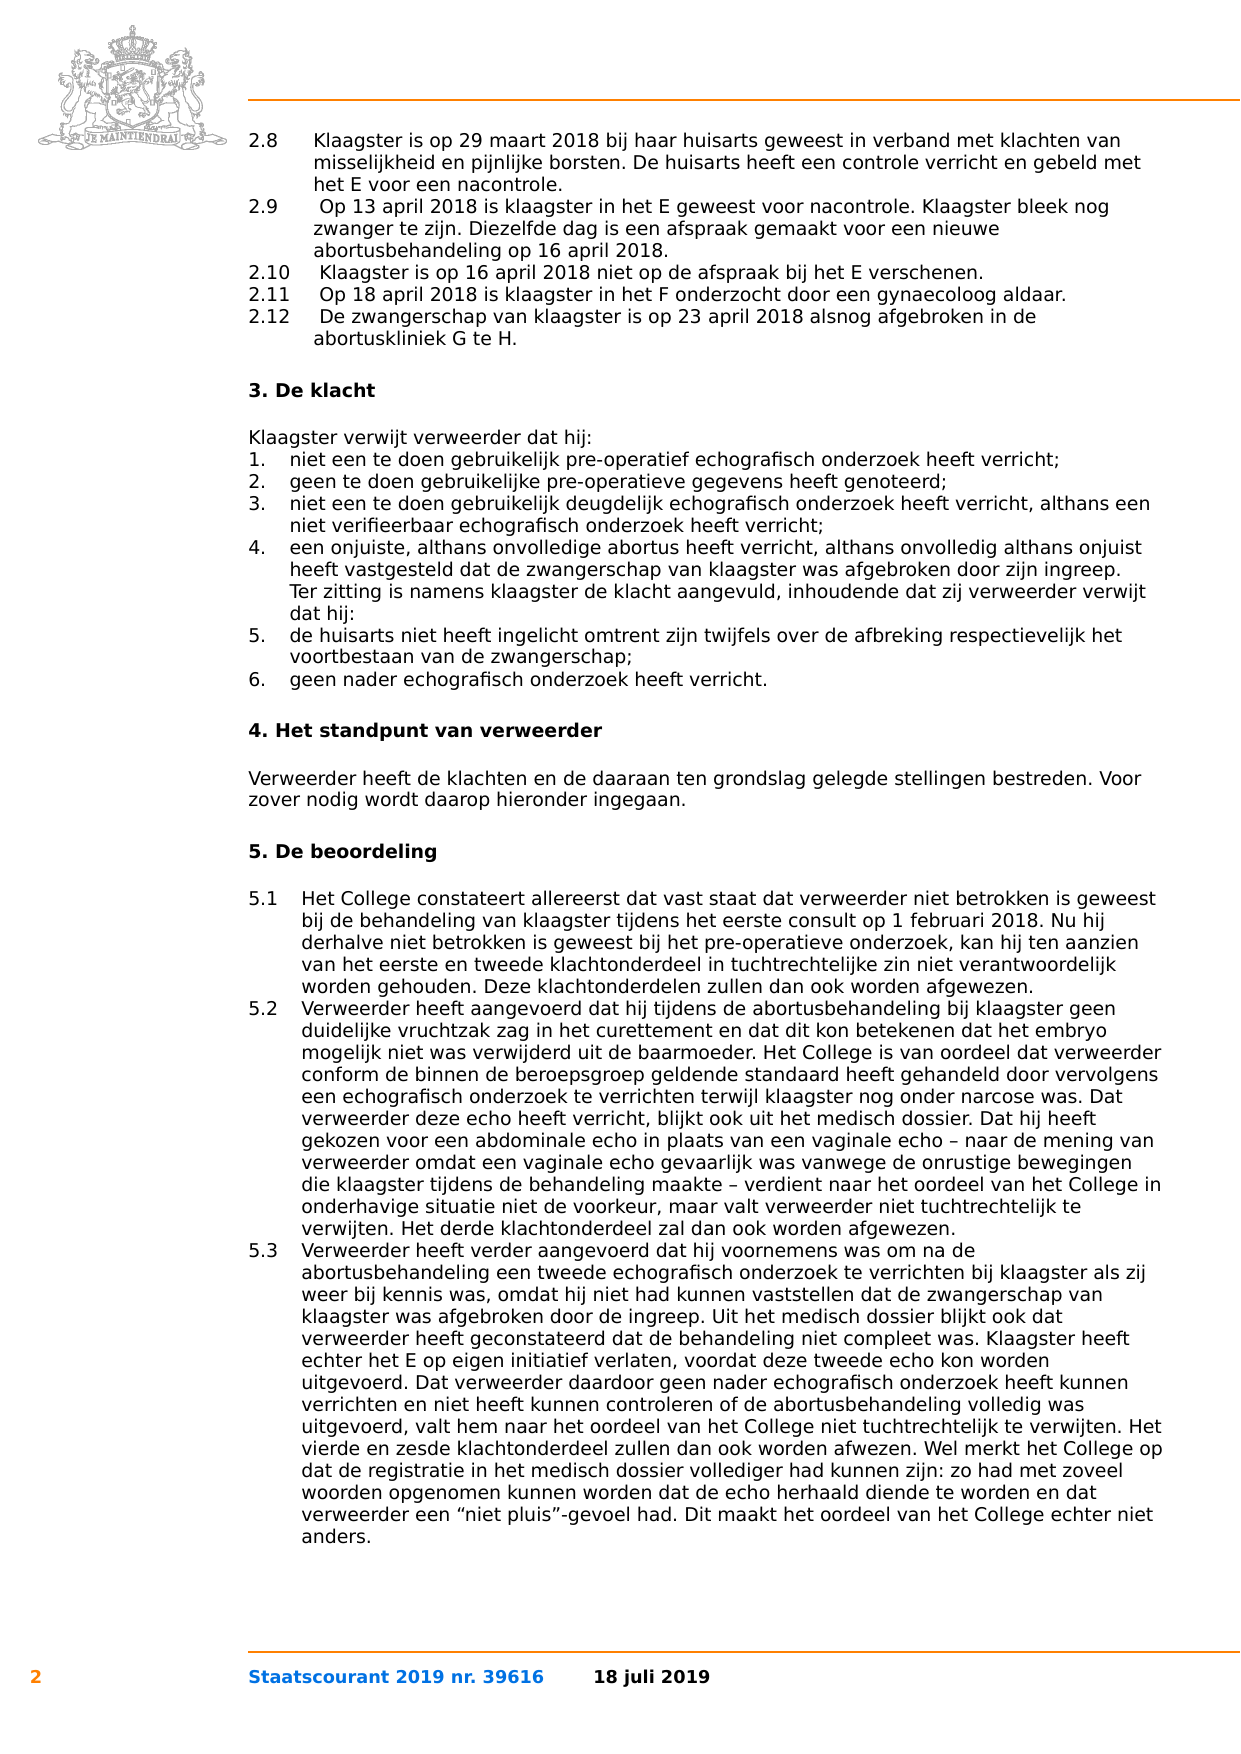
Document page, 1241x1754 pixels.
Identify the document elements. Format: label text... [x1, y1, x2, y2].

text 2.10 Klaagster is op 16 april 2018 niet op de afspraak bij het E verschenen. [248, 262, 1163, 284]
text 2.9 Op 13 april 2018 is klaagster in het E geweest voor nacontrole. Klaagster bleek nog zwanger te zijn. Diezelfde dag is een afspraak gemaakt voor een nieuwe abortusbehandeling op 16 april 2018. [248, 196, 1163, 262]
text 5.3 Verweerder heeft verder aangevoerd dat hij voornemens was om na de abortusbehandeling een tweede echografisch onderzoek te verrichten bij klaagster als zij weer bij kennis was, omdat hij niet had kunnen vaststellen dat de zwangerschap van klaagster was afgebroken door de ingreep. Uit het medisch dossier blijkt ook dat verweerder heeft geconstateerd dat de behandeling niet compleet was. Klaagster heeft echter het E op eigen initiatief verlaten, voordat deze tweede echo kon worden uitgevoerd. Dat verweerder daardoor geen nader echografisch onderzoek heeft kunnen verrichten en niet heeft kunnen controleren of de abortusbehandeling volledig was uitgevoerd, valt hem naar het oordeel van het College niet tuchtrechtelijk te verwijten. Het vierde en zesde klachtonderdeel zullen dan ook worden afwezen. Wel merkt het College op dat de registratie in het medisch dossier vollediger had kunnen zijn: zo had met zoveel woorden opgenomen kunnen worden dat de echo herhaald diende te worden en dat verweerder een “niet pluis”-gevoel had. Dit maakt het oordeel van het College echter niet anders. [248, 1240, 1163, 1548]
text 2.12 De zwangerschap van klaagster is op 23 april 2018 alsnog afgebroken in de abortuskliniek G te H. [248, 306, 1163, 350]
subtitle 3. De klacht [248, 380, 1163, 402]
text 5.2 Verweerder heeft aangevoerd dat hij tijdens de abortusbehandeling bij klaagster geen duidelijke vruchtzak zag in het curettement en dat dit kon betekenen dat het embryo mogelijk niet was verwijderd uit de baarmoeder. Het College is van oordeel dat verweerder conform de binnen de beroepsgroep geldende standaard heeft gehandeld door vervolgens een echografisch onderzoek te verrichten terwijl klaagster nog onder narcose was. Dat verweerder deze echo heeft verricht, blijkt ook uit het medisch dossier. Dat hij heeft gekozen voor een abdominale echo in plaats van een vaginale echo – naar de mening van verweerder omdat een vaginale echo gevaarlijk was vanwege de onrustige bewegingen die klaagster tijdens de behandeling maakte – verdient naar het oordeel van het College in onderhavige situatie niet de voorkeur, maar valt verweerder niet tuchtrechtelijk te verwijten. Het derde klachtonderdeel zal dan ook worden afgewezen. [248, 998, 1163, 1240]
subtitle 4. Het standpunt van verweerder [248, 720, 1163, 742]
text 2.8 Klaagster is op 29 maart 2018 bij haar huisarts geweest in verband met klachten van misselijkheid en pijnlijke borsten. De huisarts heeft een controle verricht en gebeld met het E voor een nacontrole. [248, 130, 1163, 196]
text 3. niet een te doen gebruikelijk deugdelijk echografisch onderzoek heeft verricht, althans een niet verifieerbaar echografisch onderzoek heeft verricht; [248, 493, 1163, 537]
text 2.11 Op 18 april 2018 is klaagster in het F onderzocht door een gynaecoloog aldaar. [248, 284, 1163, 306]
text Verweerder heeft de klachten en de daaraan ten grondslag gelegde stellingen bestreden. Voor zover nodig wordt daarop hieronder ingegaan. [248, 767, 1163, 811]
text Klaagster verwijt verweerder dat hij: [248, 427, 1163, 449]
subtitle 5. De beoordeling [248, 841, 1163, 863]
text 5.1 Het College constateert allereerst dat vast staat dat verweerder niet betrokken is geweest bij de behandeling van klaagster tijdens het eerste consult op 1 februari 2018. Nu hij derhalve niet betrokken is geweest bij het pre-operatieve onderzoek, kan hij ten aanzien van het eerste en tweede klachtonderdeel in tuchtrechtelijke zin niet verantwoordelijk worden gehouden. Deze klachtonderdelen zullen dan ook worden afgewezen. [248, 888, 1163, 998]
text 2. geen te doen gebruikelijke pre-operatieve gegevens heeft genoteerd; [248, 471, 1163, 493]
text 4. een onjuiste, althans onvolledige abortus heeft verricht, althans onvolledig althans onjuist heeft vastgesteld dat de zwangerschap van klaagster was afgebroken door zijn ingreep. [248, 537, 1163, 581]
text 5. de huisarts niet heeft ingelicht omtrent zijn twijfels over de afbreking respectievelijk het voortbestaan van de zwangerschap; [248, 624, 1163, 668]
text 6. geen nader echografisch onderzoek heeft verricht. [248, 668, 1163, 690]
text Ter zitting is namens klaagster de klacht aangevuld, inhoudende dat zij verweerder verwijt dat hij: [289, 581, 1163, 624]
text 1. niet een te doen gebruikelijk pre-operatief echografisch onderzoek heeft verricht; [248, 449, 1163, 471]
picture [38, 25, 227, 150]
